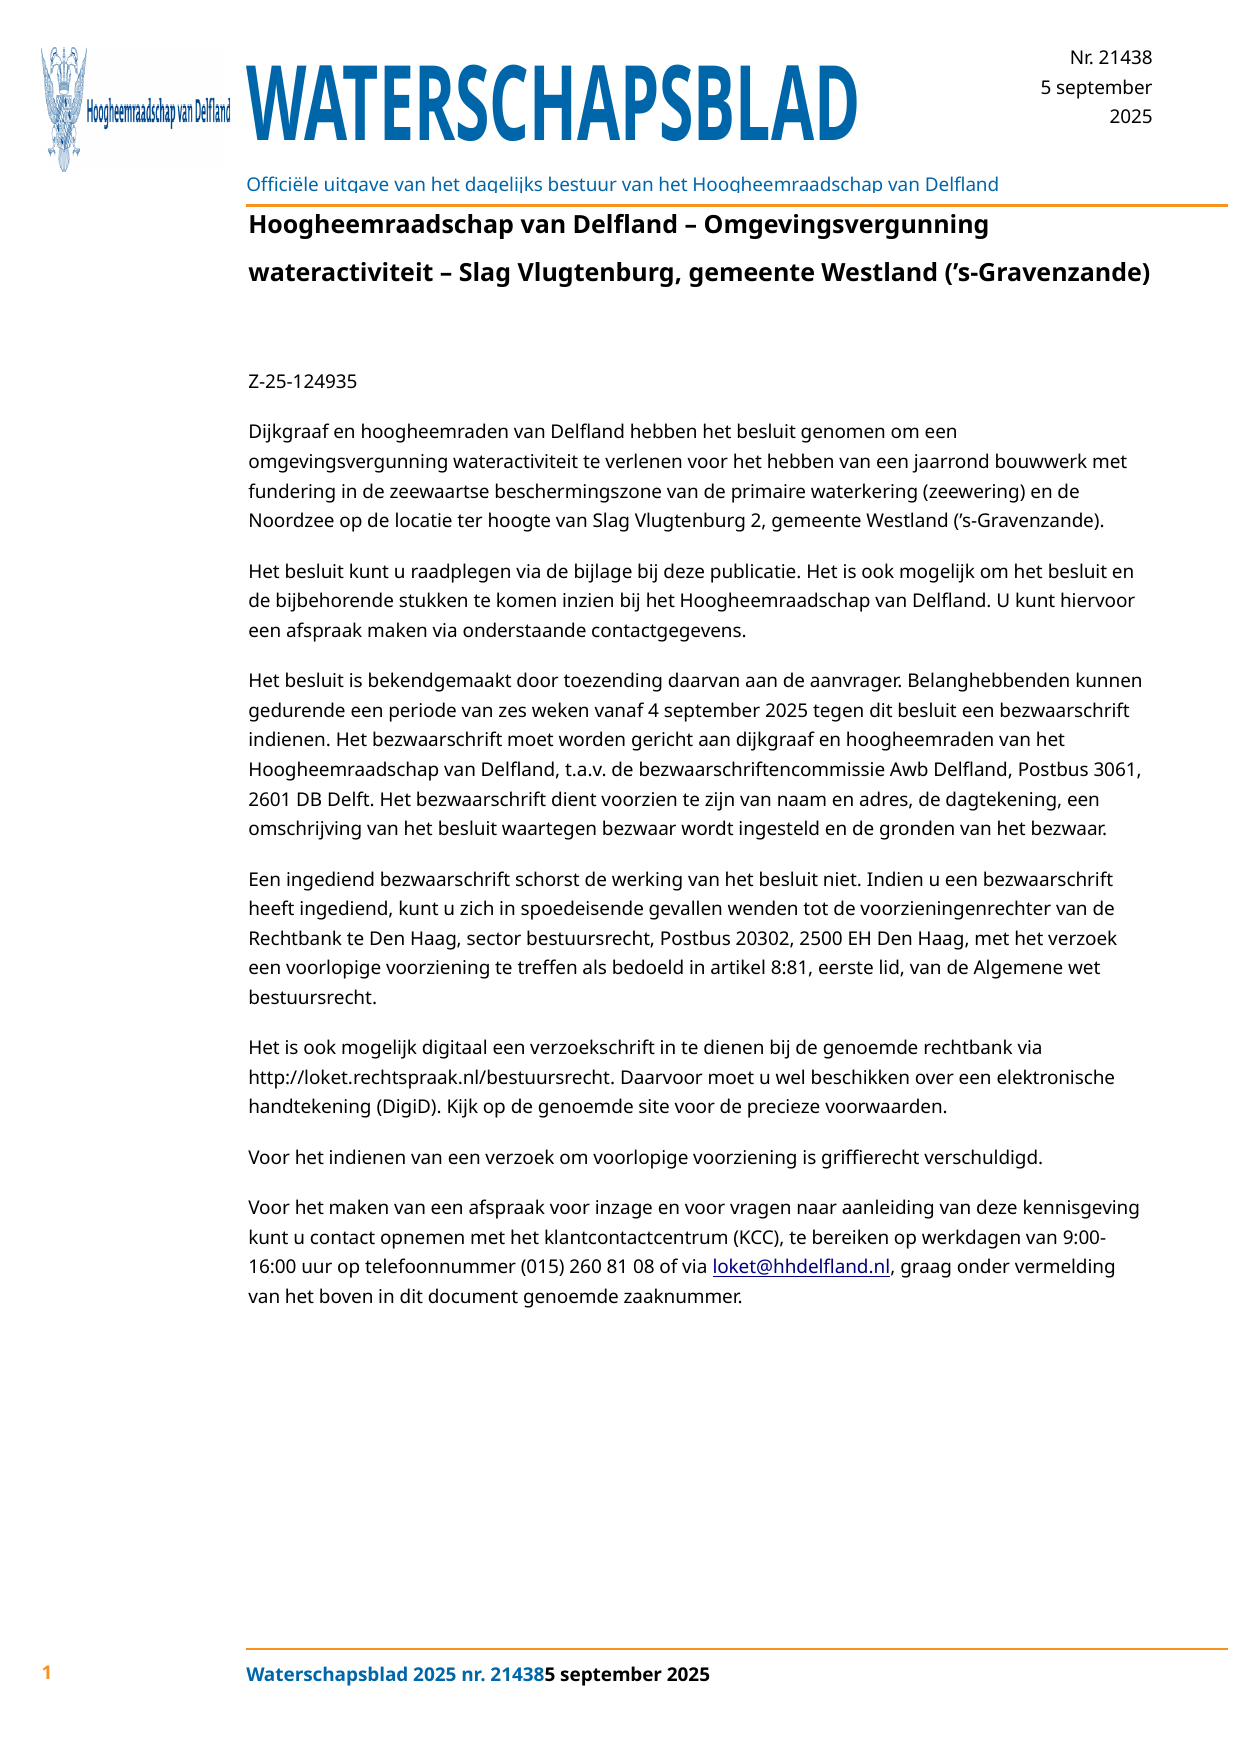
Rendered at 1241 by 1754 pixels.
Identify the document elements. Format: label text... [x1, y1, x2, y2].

text Voor het maken van een afspraak voor inzage en voor vragen naar aanleiding van deze kennisgeving kunt u contact opnemen met het klantcontactcentrum (KCC), te bereiken op werkdagen van 9:00-16:00 uur op telefoonnummer (015) 260 81 08 of via loket@hhdelfland.nl, graag onder vermelding van het boven in dit document genoemde zaaknummer. [248, 1194, 1152, 1309]
text Het is ook mogelijk digitaal een verzoekschrift in te dienen bij de genoemde rechtbank via http://loket.rechtspraak.nl/bestuursrecht. Daarvoor moet u wel beschikken over een elektronische handtekening (DigiD). Kijk op de genoemde site voor de precieze voorwaarden. [248, 1034, 1152, 1119]
picture [41, 47, 231, 172]
text Dijkgraaf en hoogheemraden van Delfland hebben het besluit genomen om een omgevingsvergunning wateractiviteit te verlenen voor het hebben van een jaarrond bouwwerk met fundering in de zeewaartse beschermingszone van de primaire waterkering (zeewering) en de Noordzee op de locatie ter hoogte van Slag Vlugtenburg 2, gemeente Westland (’s-Gravenzande). [248, 419, 1152, 533]
text Het besluit kunt u raadplegen via de bijlage bij deze publicatie. Het is ook mogelijk om het besluit en de bijbehorende stukken te komen inzien bij het Hoogheemraadschap van Delfland. U kunt hiervoor een afspraak maken via onderstaande contactgegevens. [248, 558, 1152, 643]
text Voor het indienen van een verzoek om voorlopige voorziening is griffierecht verschuldigd. [248, 1144, 1152, 1170]
text Hoogheemraadschap van Delfland – Omgevingsvergunning wateractiviteit – Slag Vlugtenburg, gemeente Westland (’s-Gravenzande) [248, 207, 1152, 288]
text Z-25-124935 [248, 368, 1152, 394]
text Het besluit is bekendgemaakt door toezending daarvan aan de aanvrager. Belanghebbenden kunnen gedurende een periode van zes weken vanaf 4 september 2025 tegen dit besluit een bezwaarschrift indienen. Het bezwaarschrift moet worden gericht aan dijkgraaf en hoogheemraden van het Hoogheemraadschap van Delfland, t.a.v. de bezwaarschriftencommissie Awb Delfland, Postbus 3061, 2601 DB Delft. Het bezwaarschrift dient voorzien te zijn van naam en adres, de dagtekening, een omschrijving van het besluit waartegen bezwaar wordt ingesteld en de gronden van het bezwaar. [248, 667, 1152, 841]
text Een ingediend bezwaarschrift schorst de werking van het besluit niet. Indien u een bezwaarschrift heeft ingediend, kunt u zich in spoedeisende gevallen wenden tot de voorzieningenrechter van de Rechtbank te Den Haag, sector bestuursrecht, Postbus 20302, 2500 EH Den Haag, met het verzoek een voorlopige voorziening te treffen als bedoeld in artikel 8:81, eerste lid, van de Algemene wet bestuursrecht. [248, 866, 1152, 1010]
